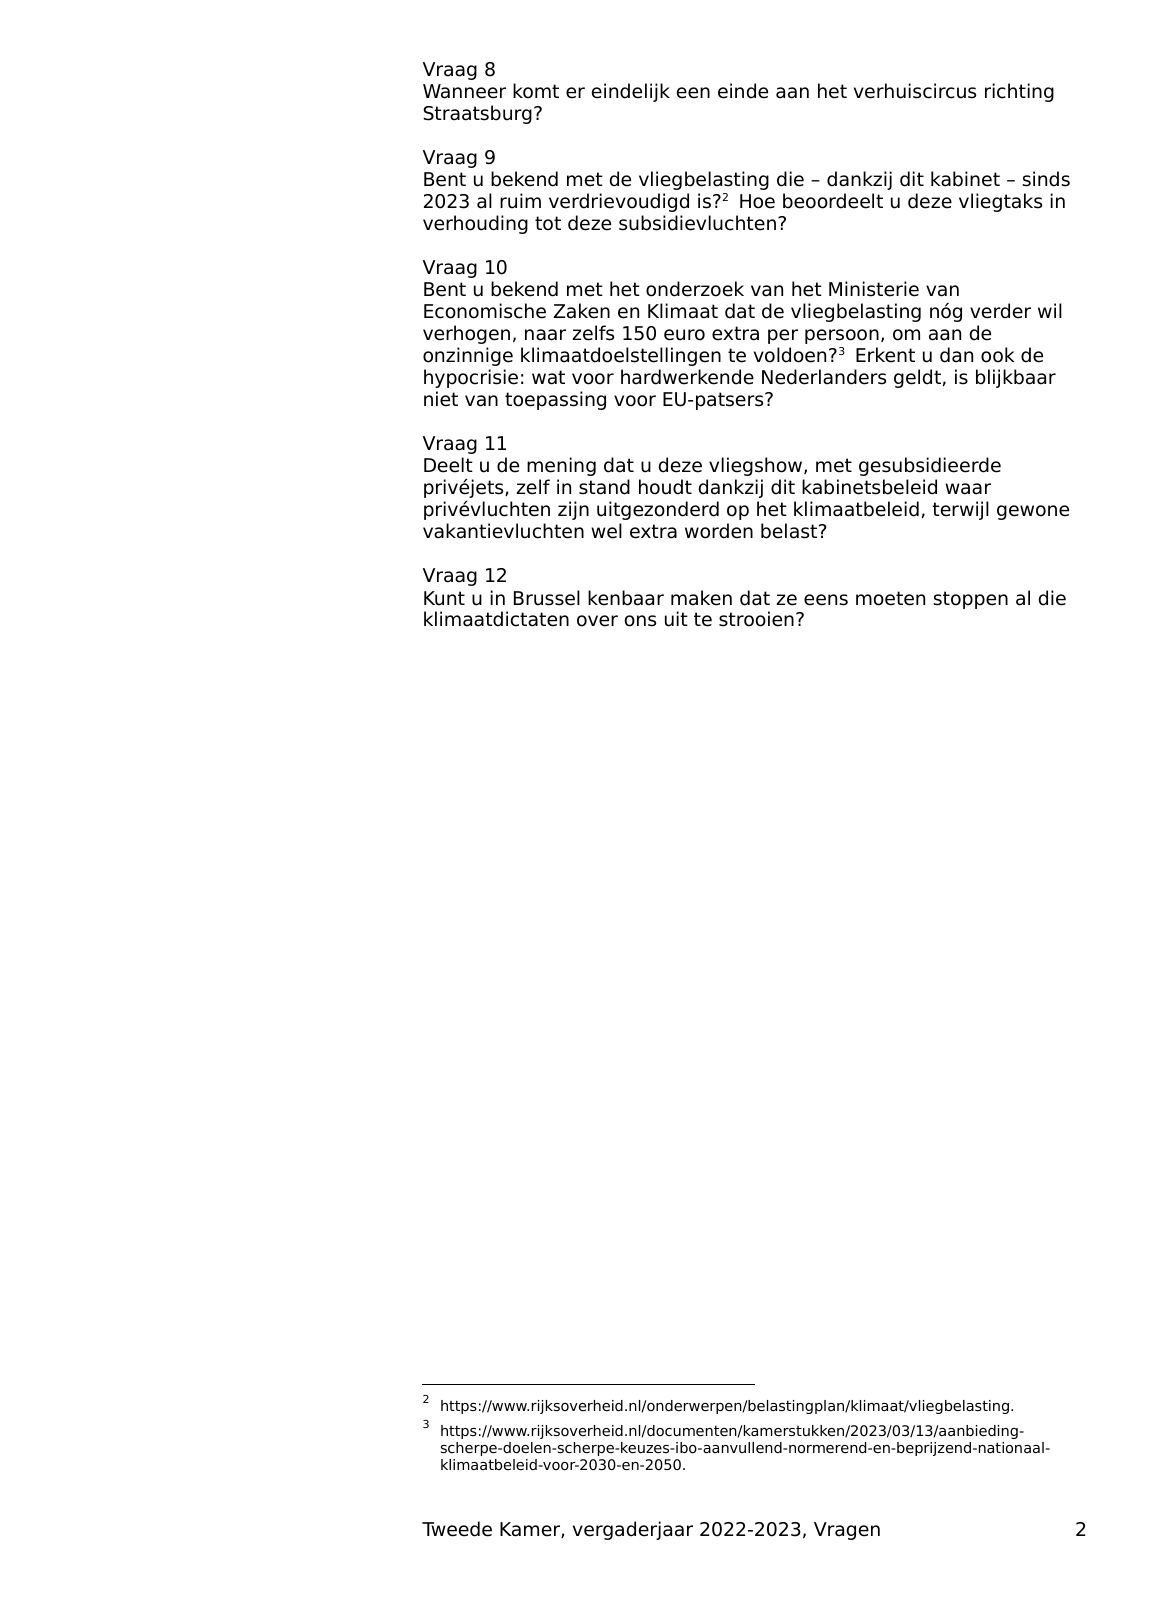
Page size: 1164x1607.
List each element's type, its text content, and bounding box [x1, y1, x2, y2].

text Vraag 8 [422, 59, 1087, 81]
text https://www.rijksoverheid.nl/documenten/kamerstukken/2023/03/13/aanbieding-scherpe-doelen-scherpe-keuzes-ibo-aanvullend-normerend-en-beprijzend-nationaal-klimaatbeleid-voor-2030-en-2050. [422, 1418, 1087, 1474]
text Wanneer komt er eindelijk een einde aan het verhuiscircus richting Straatsburg? [422, 81, 1087, 125]
text Deelt u de mening dat u deze vliegshow, met gesubsidieerde privéjets, zelf in stand houdt dankzij dit kabinetsbeleid waar privévluchten zijn uitgezonderd op het klimaatbeleid, terwijl gewone vakantievluchten wel extra worden belast? [422, 455, 1087, 543]
text Vraag 10 [422, 257, 1087, 279]
text Vraag 9 [422, 147, 1087, 169]
text Vraag 12 [422, 565, 1087, 587]
text Kunt u in Brussel kenbaar maken dat ze eens moeten stoppen al die klimaatdictaten over ons uit te strooien? [422, 587, 1087, 631]
text Vraag 11 [422, 433, 1087, 455]
text Bent u bekend met het onderzoek van het Ministerie van Economische Zaken en Klimaat dat de vliegbelasting nóg verder wil verhogen, naar zelfs 150 euro extra per persoon, om aan de onzinnige klimaatdoelstellingen te voldoen? Erkent u dan ook de hypocrisie: wat voor hardwerkende Nederlanders geldt, is blijkbaar niet van toepassing voor EU-patsers? [422, 279, 1087, 411]
text Bent u bekend met de vliegbelasting die – dankzij dit kabinet – sinds 2023 al ruim verdrievoudigd is? Hoe beoordeelt u deze vliegtaks in verhouding tot deze subsidievluchten? [422, 169, 1087, 235]
text https://www.rijksoverheid.nl/onderwerpen/belastingplan/klimaat/vliegbelasting. [422, 1393, 1087, 1416]
